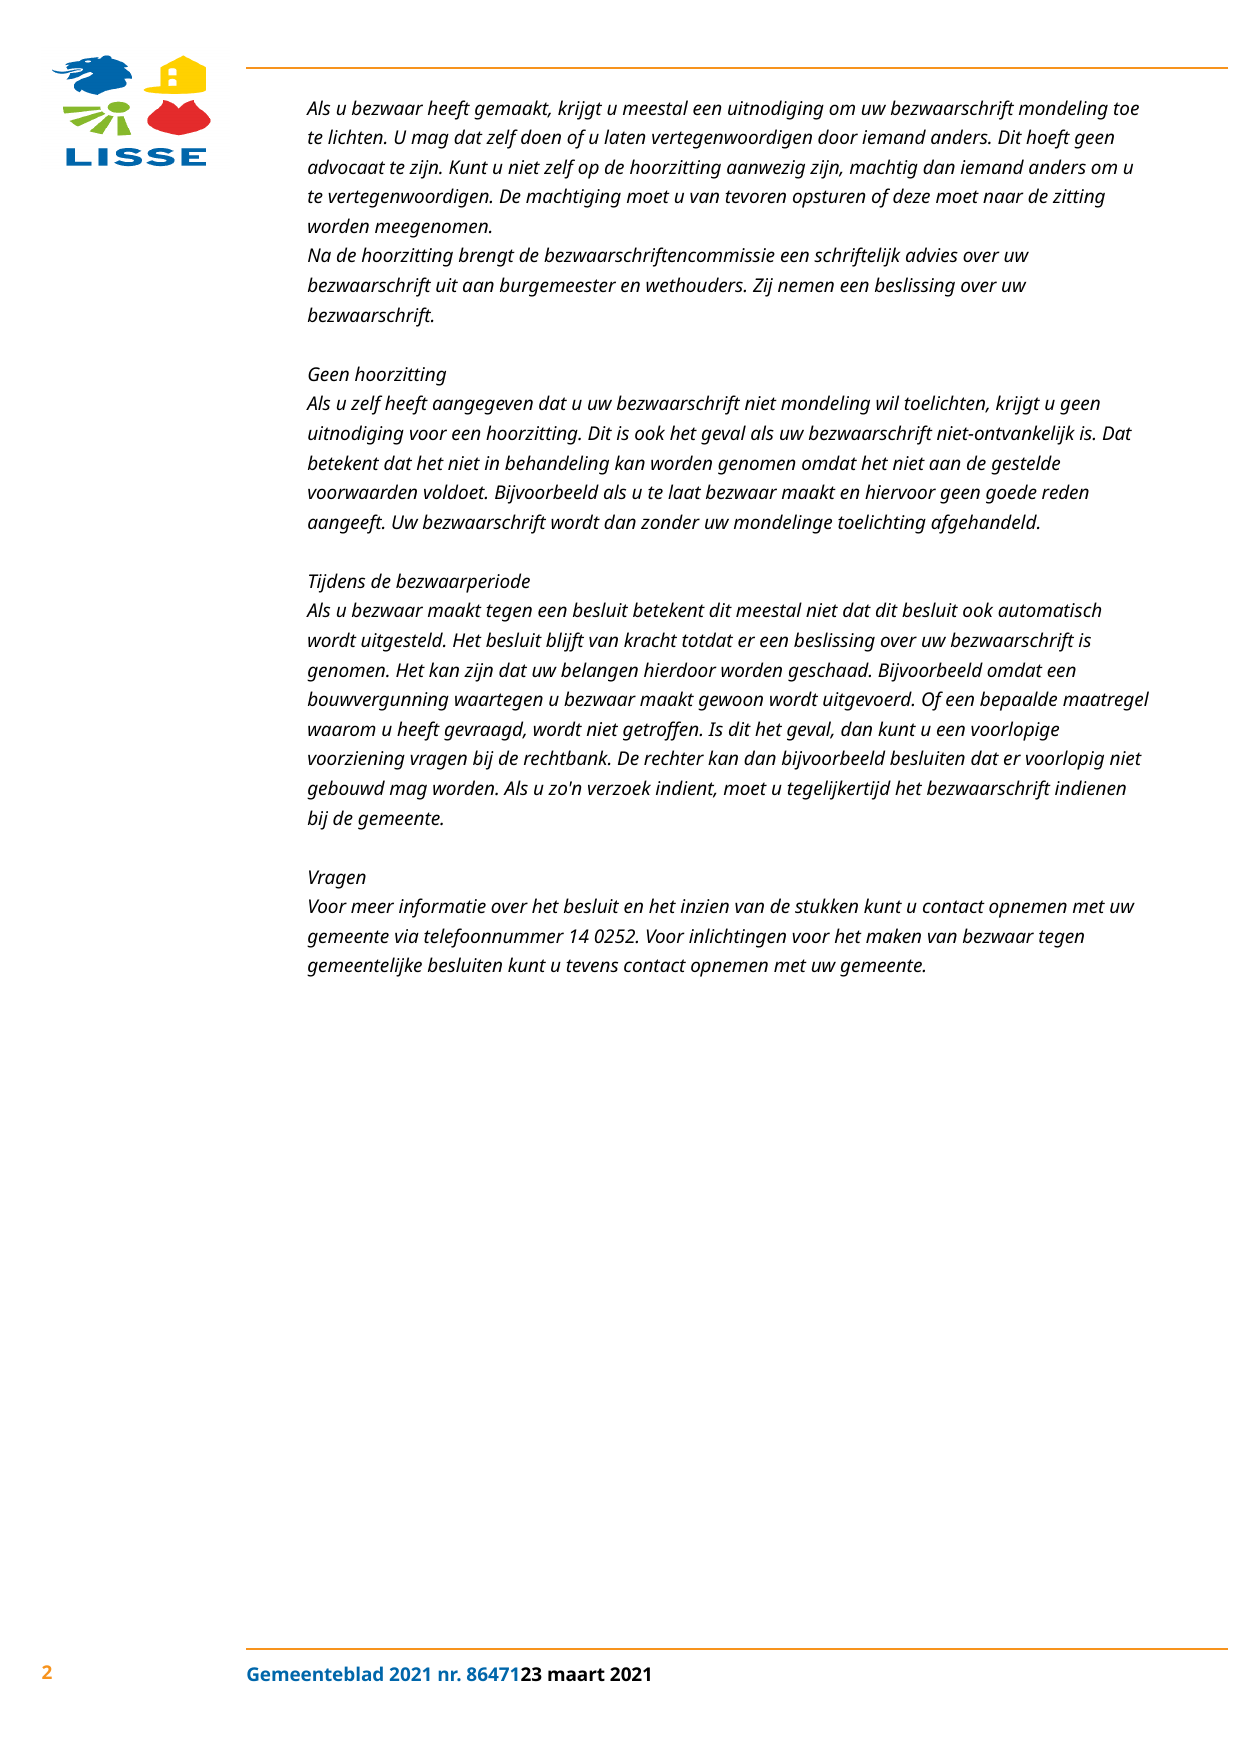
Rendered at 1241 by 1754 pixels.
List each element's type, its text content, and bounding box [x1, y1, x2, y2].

picture [41, 47, 231, 172]
list Vragen [248, 864, 1152, 890]
list Als u bezwaar heeft gemaakt, krijgt u meestal een uitnodiging om uw bezwaarschrift mondeling toe te lichten. U mag dat zelf doen of u laten vertegenwoordigen door iemand anders. Dit hoeft geen advocaat te zijn. Kunt u niet zelf op de hoorzitting aanwezig zijn, machtig dan iemand anders om u te vertegenwoordigen. De machtiging moet u van tevoren opsturen of deze moet naar de zitting worden meegenomen. [248, 95, 1152, 239]
list Na de hoorzitting brengt de bezwaarschriftencommissie een schriftelijk advies over uw bezwaarschrift uit aan burgemeester en wethouders. Zij nemen een beslissing over uw bezwaarschrift. [248, 243, 1152, 328]
list Geen hoorzitting [248, 361, 1152, 387]
list Voor meer informatie over het besluit en het inzien van de stukken kunt u contact opnemen met uw gemeente via telefoonnummer 14 0252. Voor inlichtingen voor het maken van bezwaar tegen gemeentelijke besluiten kunt u tevens contact opnemen met uw gemeente. [248, 893, 1152, 978]
list Tijdens de bezwaarperiode [248, 568, 1152, 594]
list Als u bezwaar maakt tegen een besluit betekent dit meestal niet dat dit besluit ook automatisch wordt uitgesteld. Het besluit blijft van kracht totdat er een beslissing over uw bezwaarschrift is genomen. Het kan zijn dat uw belangen hierdoor worden geschaad. Bijvoorbeeld omdat een bouwvergunning waartegen u bezwaar maakt gewoon wordt uitgevoerd. Of een bepaalde maatregel waarom u heeft gevraagd, wordt niet getroffen. Is dit het geval, dan kunt u een voorlopige voorziening vragen bij de rechtbank. De rechter kan dan bijvoorbeeld besluiten dat er voorlopig niet gebouwd mag worden. Als u zo'n verzoek indient, moet u tegelijkertijd het bezwaarschrift indienen bij de gemeente. [248, 598, 1152, 831]
list Als u zelf heeft aangegeven dat u uw bezwaarschrift niet mondeling wil toelichten, krijgt u geen uitnodiging voor een hoorzitting. Dit is ook het geval als uw bezwaarschrift niet-ontvankelijk is. Dat betekent dat het niet in behandeling kan worden genomen omdat het niet aan de gestelde voorwaarden voldoet. Bijvoorbeeld als u te laat bezwaar maakt en hiervoor geen goede reden aangeeft. Uw bezwaarschrift wordt dan zonder uw mondelinge toelichting afgehandeld. [248, 391, 1152, 535]
